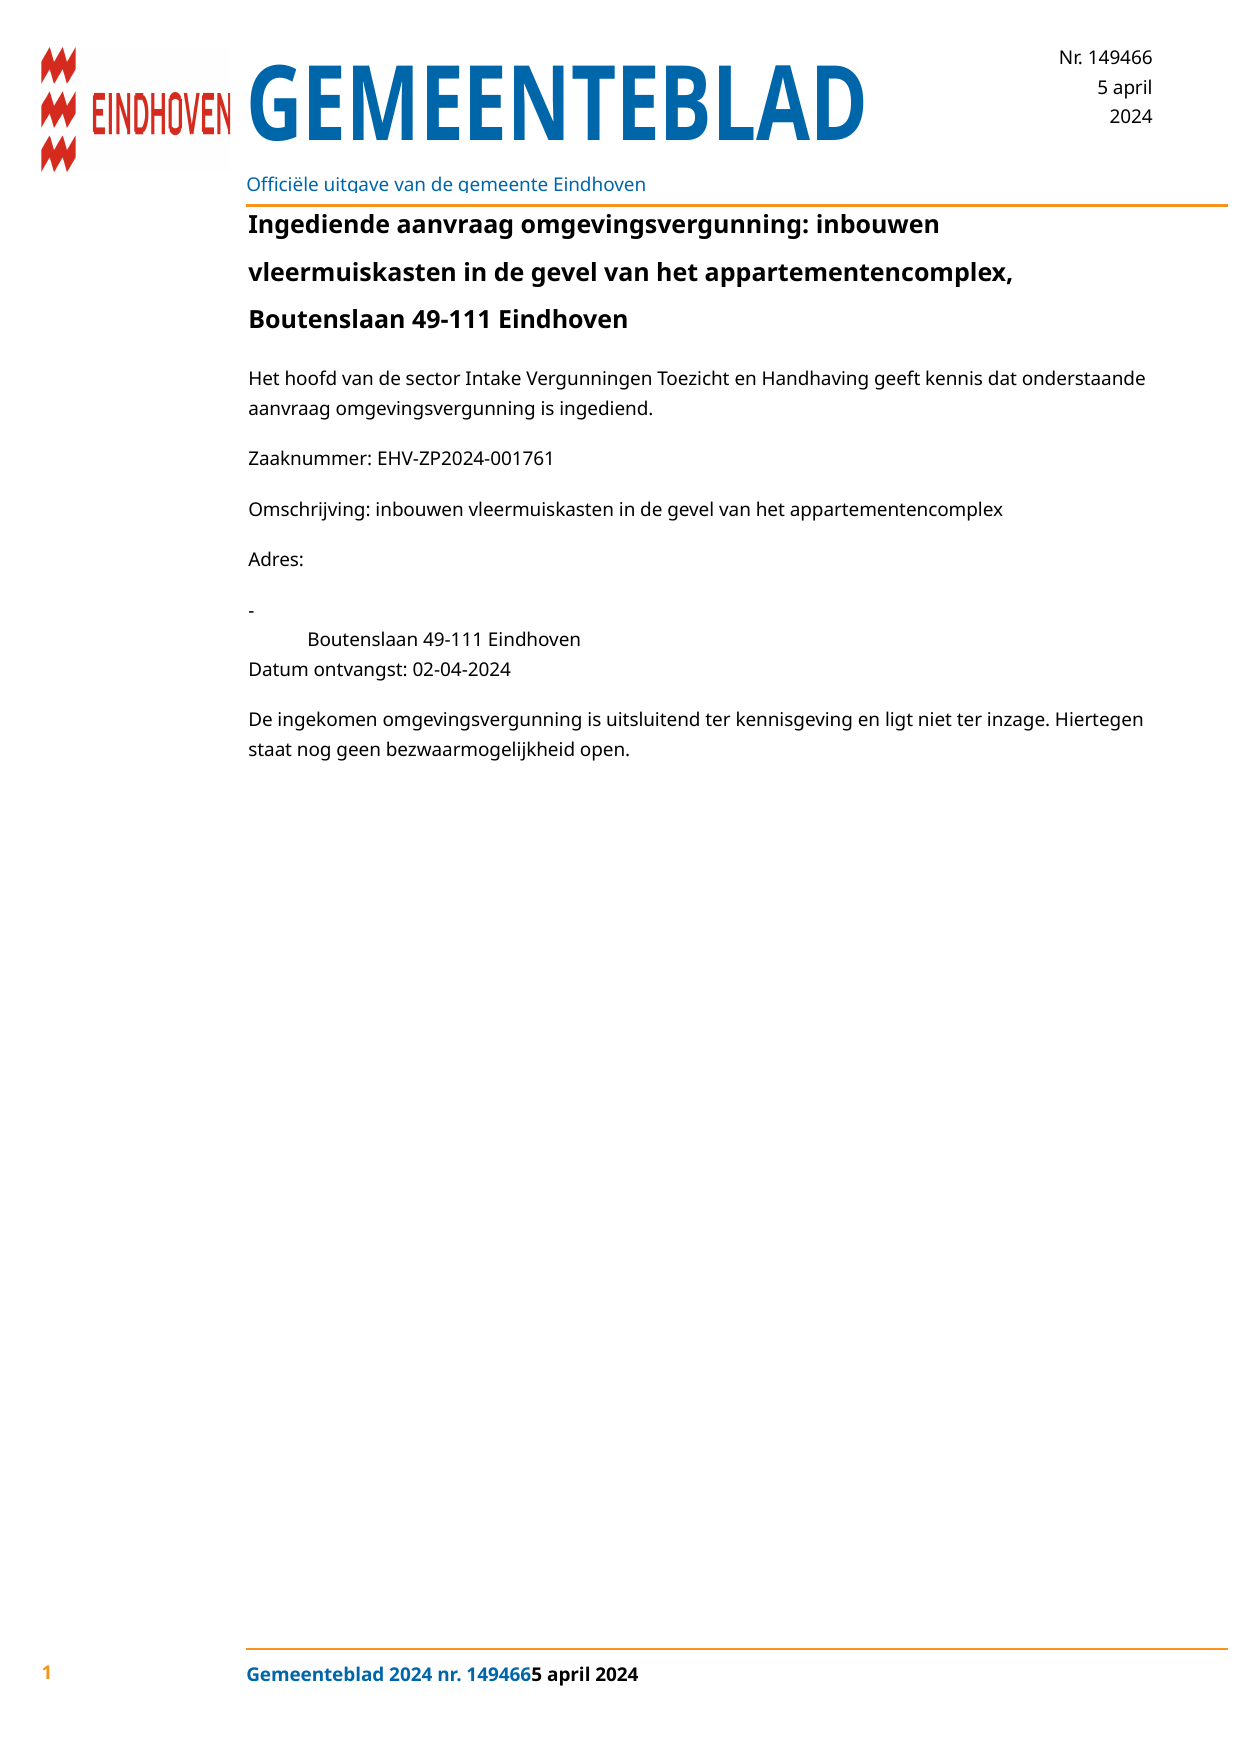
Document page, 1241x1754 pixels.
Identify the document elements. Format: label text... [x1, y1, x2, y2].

text Ingediende aanvraag omgevingsvergunning: inbouwen vleermuiskasten in de gevel van het appartementencomplex, Boutenslaan 49-111 Eindhoven [248, 207, 1152, 336]
picture [41, 47, 231, 172]
list Boutenslaan 49-111 Eindhoven [248, 626, 1152, 652]
text De ingekomen omgevingsvergunning is uitsluitend ter kennisgeving en ligt niet ter inzage. Hiertegen staat nog geen bezwaarmogelijkheid open. [248, 706, 1152, 762]
text Datum ontvangst: 02-04-2024 [248, 656, 1152, 682]
text Het hoofd van de sector Intake Vergunningen Toezicht en Handhaving geeft kennis dat onderstaande aanvraag omgevingsvergunning is ingediend. [248, 366, 1152, 421]
text Adres: [248, 546, 1152, 572]
text Zaaknummer: EHV-ZP2024-001761 [248, 446, 1152, 471]
text Omschrijving: inbouwen vleermuiskasten in de gevel van het appartementencomplex [248, 496, 1152, 522]
